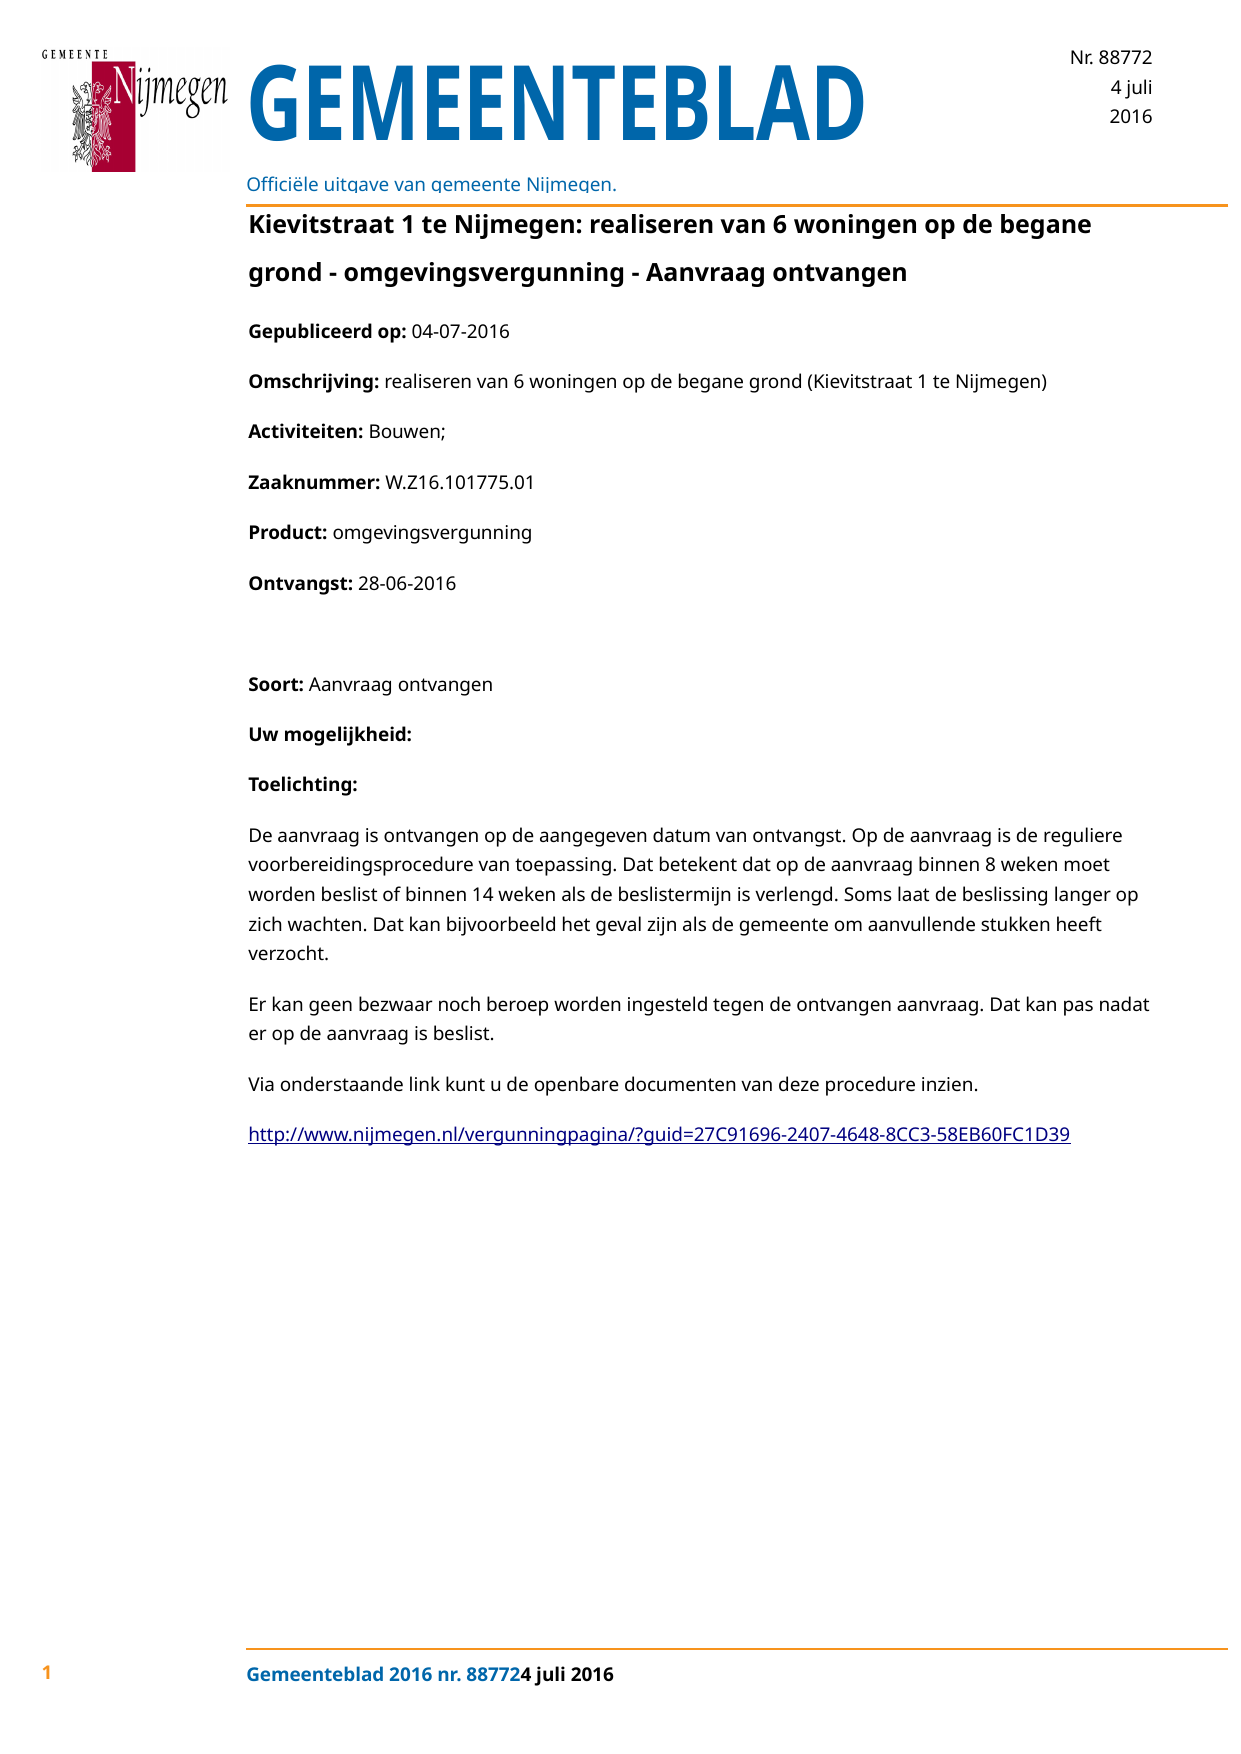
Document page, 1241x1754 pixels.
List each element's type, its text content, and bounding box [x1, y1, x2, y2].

text Er kan geen bezwaar noch beroep worden ingesteld tegen de ontvangen aanvraag. Dat kan pas nadat er op de aanvraag is beslist. [248, 991, 1152, 1046]
text http://www.nijmegen.nl/vergunningpagina/?guid=27C91696-2407-4648-8CC3-58EB60FC1D39 [248, 1121, 1152, 1147]
text Product: omgevingsvergunning [248, 519, 1152, 545]
text Zaaknummer: W.Z16.101775.01 [248, 469, 1152, 495]
text Kievitstraat 1 te Nijmegen: realiseren van 6 woningen op de begane grond - omgevingsvergunning - Aanvraag ontvangen [248, 207, 1152, 288]
picture [41, 47, 231, 172]
text Gepubliceerd op: 04-07-2016 [248, 318, 1152, 344]
text Omschrijving: realiseren van 6 woningen op de begane grond (Kievitstraat 1 te Nijmegen) [248, 368, 1152, 394]
text Via onderstaande link kunt u de openbare documenten van deze procedure inzien. [248, 1071, 1152, 1097]
text Soort: Aanvraag ontvangen [248, 671, 1152, 697]
text Activiteiten: Bouwen; [248, 419, 1152, 444]
text De aanvraag is ontvangen op de aangegeven datum van ontvangst. Op de aanvraag is de reguliere voorbereidingsprocedure van toepassing. Dat betekent dat op de aanvraag binnen 8 weken moet worden beslist of binnen 14 weken als de beslistermijn is verlengd. Soms laat de beslissing langer op zich wachten. Dat kan bijvoorbeeld het geval zijn als de gemeente om aanvullende stukken heeft verzocht. [248, 822, 1152, 966]
text Uw mogelijkheid: [248, 721, 1152, 747]
text Ontvangst: 28-06-2016 [248, 570, 1152, 596]
text Toelichting: [248, 772, 1152, 797]
